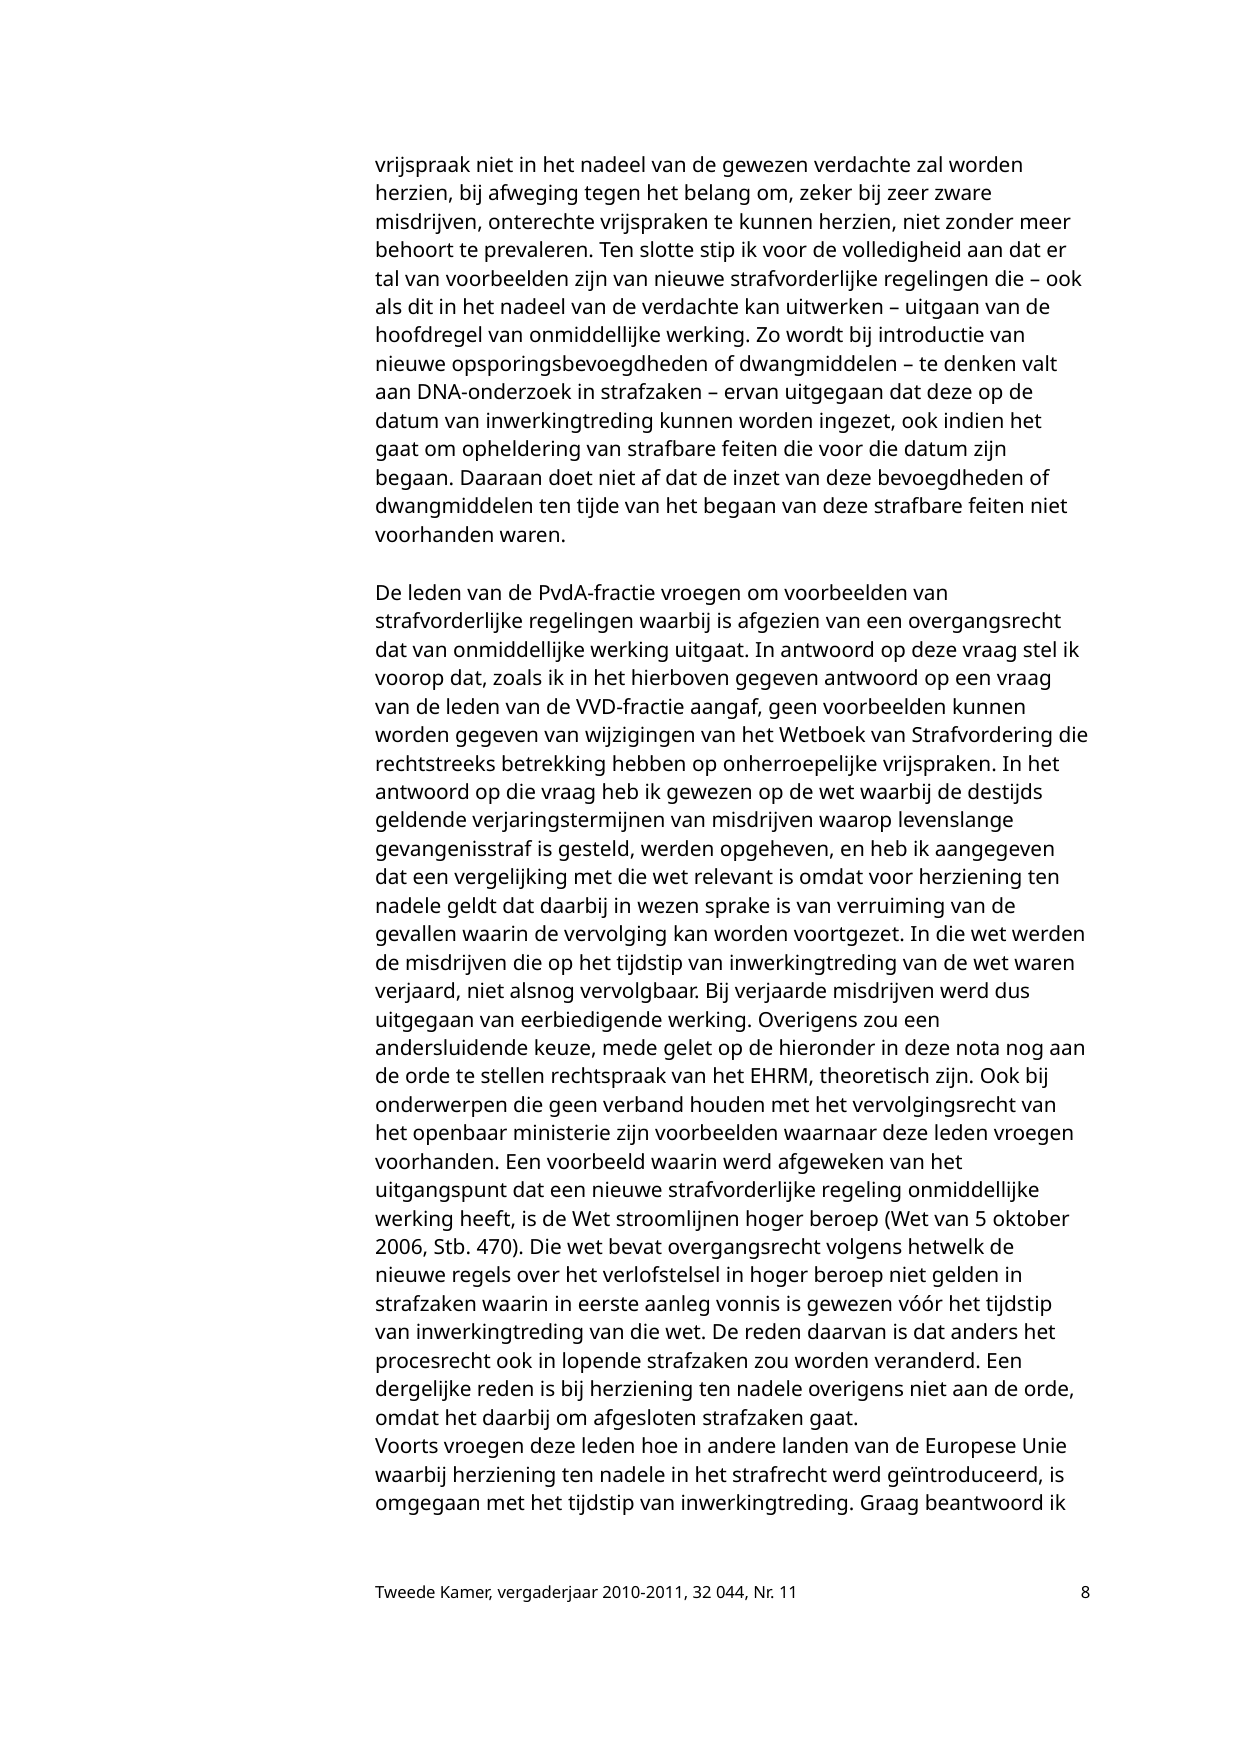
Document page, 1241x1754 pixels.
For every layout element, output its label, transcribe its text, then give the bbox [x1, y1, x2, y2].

text Voorts vroegen deze leden hoe in andere landen van de Europese Unie waarbij herziening ten nadele in het strafrecht werd geïntroduceerd, is omgegaan met het tijdstip van inwerkingtreding. Graag beantwoord ik [375, 1431, 1090, 1517]
text vrijspraak niet in het nadeel van de gewezen verdachte zal worden herzien, bij afweging tegen het belang om, zeker bij zeer zware misdrijven, onterechte vrijspraken te kunnen herzien, niet zonder meer behoort te prevaleren. Ten slotte stip ik voor de volledigheid aan dat er tal van voorbeelden zijn van nieuwe strafvorderlijke regelingen die – ook als dit in het nadeel van de verdachte kan uitwerken – uitgaan van de hoofdregel van onmiddellijke werking. Zo wordt bij introductie van nieuwe opsporingsbevoegdheden of dwangmiddelen – te denken valt aan DNA-onderzoek in strafzaken – ervan uitgegaan dat deze op de datum van inwerkingtreding kunnen worden ingezet, ook indien het gaat om opheldering van strafbare feiten die voor die datum zijn begaan. Daaraan doet niet af dat de inzet van deze bevoegdheden of dwangmiddelen ten tijde van het begaan van deze strafbare feiten niet voorhanden waren. [375, 150, 1090, 548]
text De leden van de PvdA-fractie vroegen om voorbeelden van strafvorderlijke regelingen waarbij is afgezien van een overgangsrecht dat van onmiddellijke werking uitgaat. In antwoord op deze vraag stel ik voorop dat, zoals ik in het hierboven gegeven antwoord op een vraag van de leden van de VVD-fractie aangaf, geen voorbeelden kunnen worden gegeven van wijzigingen van het Wetboek van Strafvordering die rechtstreeks betrekking hebben op onherroepelijke vrijspraken. In het antwoord op die vraag heb ik gewezen op de wet waarbij de destijds geldende verjaringstermijnen van misdrijven waarop levenslange gevangenisstraf is gesteld, werden opgeheven, en heb ik aangegeven dat een vergelijking met die wet relevant is omdat voor herziening ten nadele geldt dat daarbij in wezen sprake is van verruiming van de gevallen waarin de vervolging kan worden voortgezet. In die wet werden de misdrijven die op het tijdstip van inwerkingtreding van de wet waren verjaard, niet alsnog vervolgbaar. Bij verjaarde misdrijven werd dus uitgegaan van eerbiedigende werking. Overigens zou een andersluidende keuze, mede gelet op de hieronder in deze nota nog aan de orde te stellen rechtspraak van het EHRM, theoretisch zijn. Ook bij onderwerpen die geen verband houden met het vervolgingsrecht van het openbaar ministerie zijn voorbeelden waarnaar deze leden vroegen voorhanden. Een voorbeeld waarin werd afgeweken van het uitgangspunt dat een nieuwe strafvorderlijke regeling onmiddellijke werking heeft, is de Wet stroomlijnen hoger beroep (Wet van 5 oktober 2006, Stb. 470). Die wet bevat overgangsrecht volgens hetwelk de nieuwe regels over het verlofstelsel in hoger beroep niet gelden in strafzaken waarin in eerste aanleg vonnis is gewezen vóór het tijdstip van inwerkingtreding van die wet. De reden daarvan is dat anders het procesrecht ook in lopende strafzaken zou worden veranderd. Een dergelijke reden is bij herziening ten nadele overigens niet aan de orde, omdat het daarbij om afgesloten strafzaken gaat. [375, 578, 1090, 1431]
